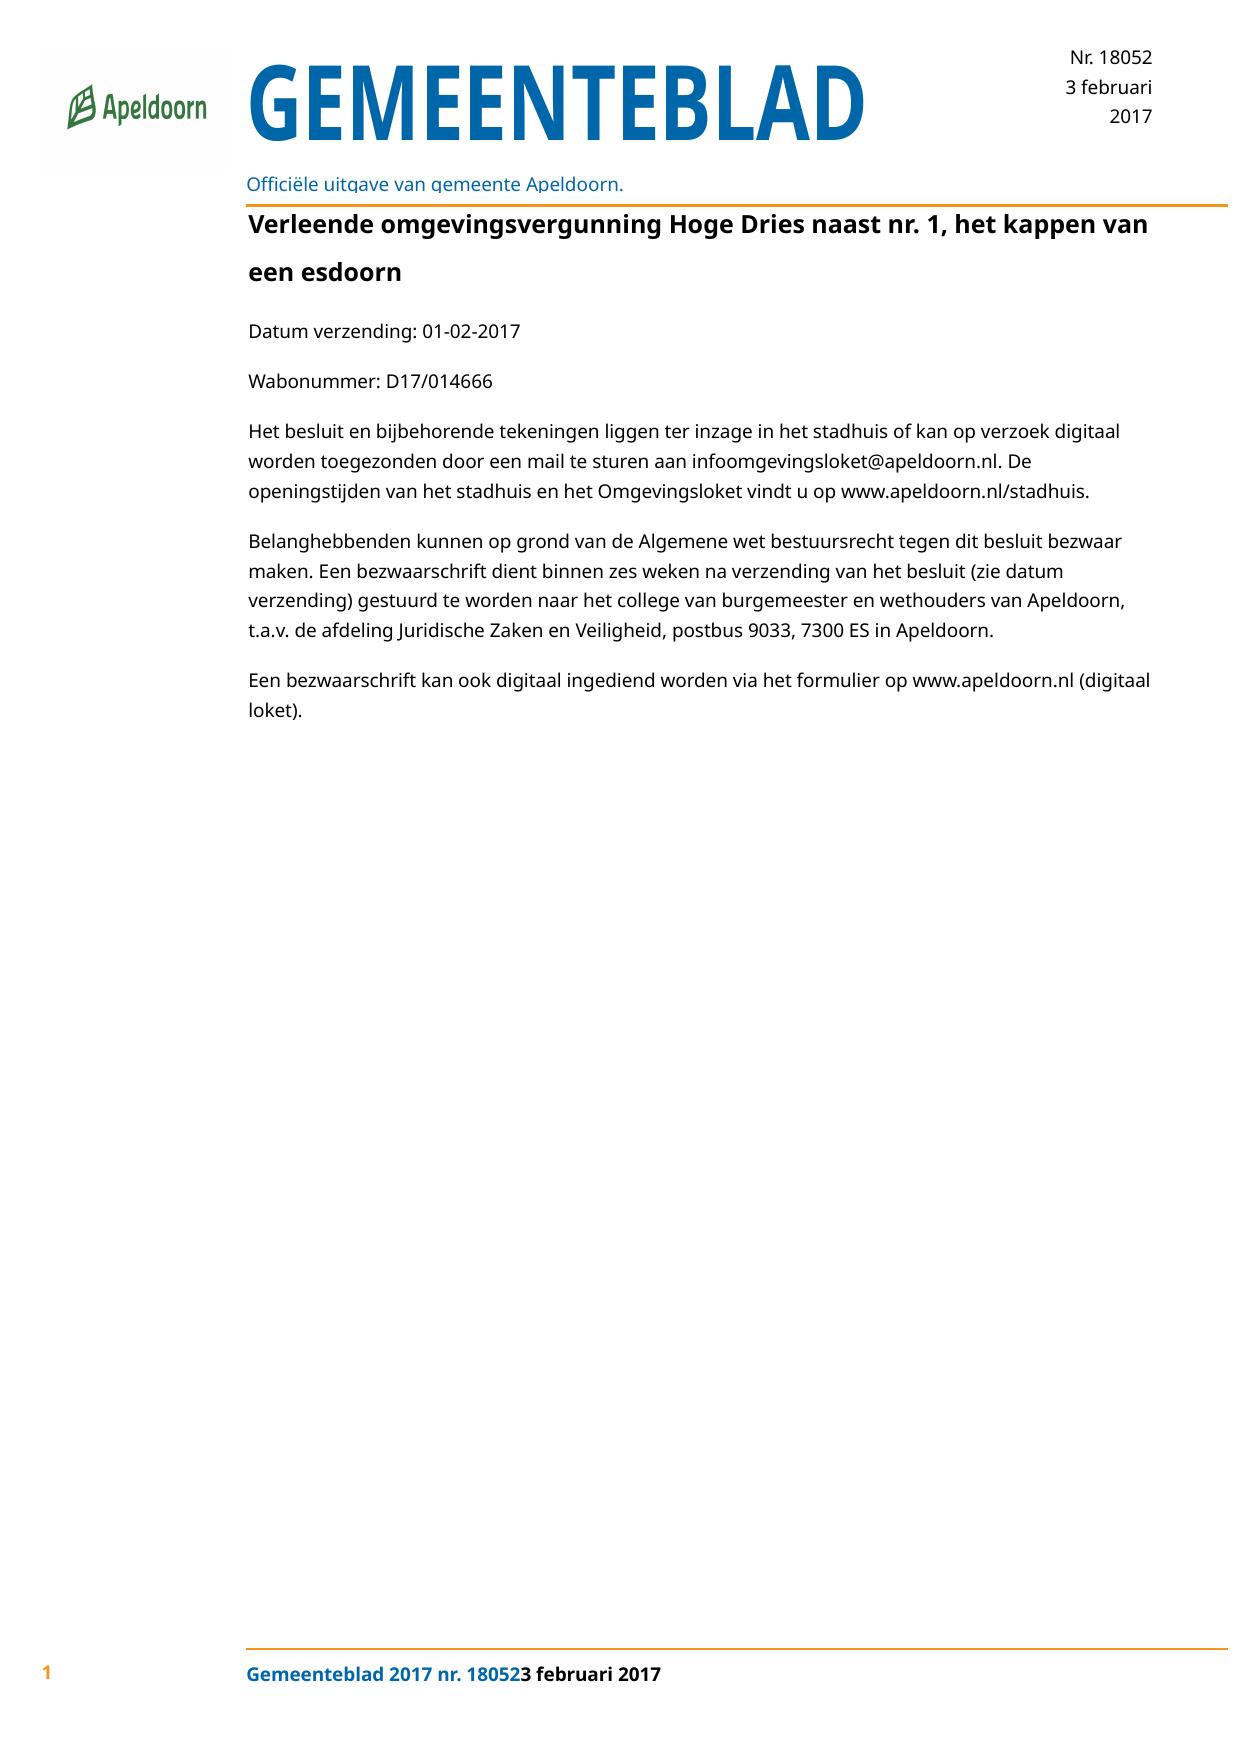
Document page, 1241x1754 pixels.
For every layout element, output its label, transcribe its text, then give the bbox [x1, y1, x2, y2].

text Een bezwaarschrift kan ook digitaal ingediend worden via het formulier op www.apeldoorn.nl (digitaal loket). [248, 667, 1152, 723]
text Datum verzending: 01-02-2017 [248, 318, 1152, 344]
text Belanghebbenden kunnen op grond van de Algemene wet bestuursrecht tegen dit besluit bezwaar maken. Een bezwaarschrift dient binnen zes weken na verzending van het besluit (zie datum verzending) gestuurd te worden naar het college van burgemeester en wethouders van Apeldoorn, t.a.v. de afdeling Juridische Zaken en Veiligheid, postbus 9033, 7300 ES in Apeldoorn. [248, 528, 1152, 643]
picture [41, 47, 231, 172]
text Verleende omgevingsvergunning Hoge Dries naast nr. 1, het kappen van een esdoorn [248, 207, 1152, 288]
text Het besluit en bijbehorende tekeningen liggen ter inzage in het stadhuis of kan op verzoek digitaal worden toegezonden door een mail te sturen aan infoomgevingsloket@apeldoorn.nl. De openingstijden van het stadhuis en het Omgevingsloket vindt u op www.apeldoorn.nl/stadhuis. [248, 419, 1152, 504]
text Wabonummer: D17/014666 [248, 368, 1152, 394]
